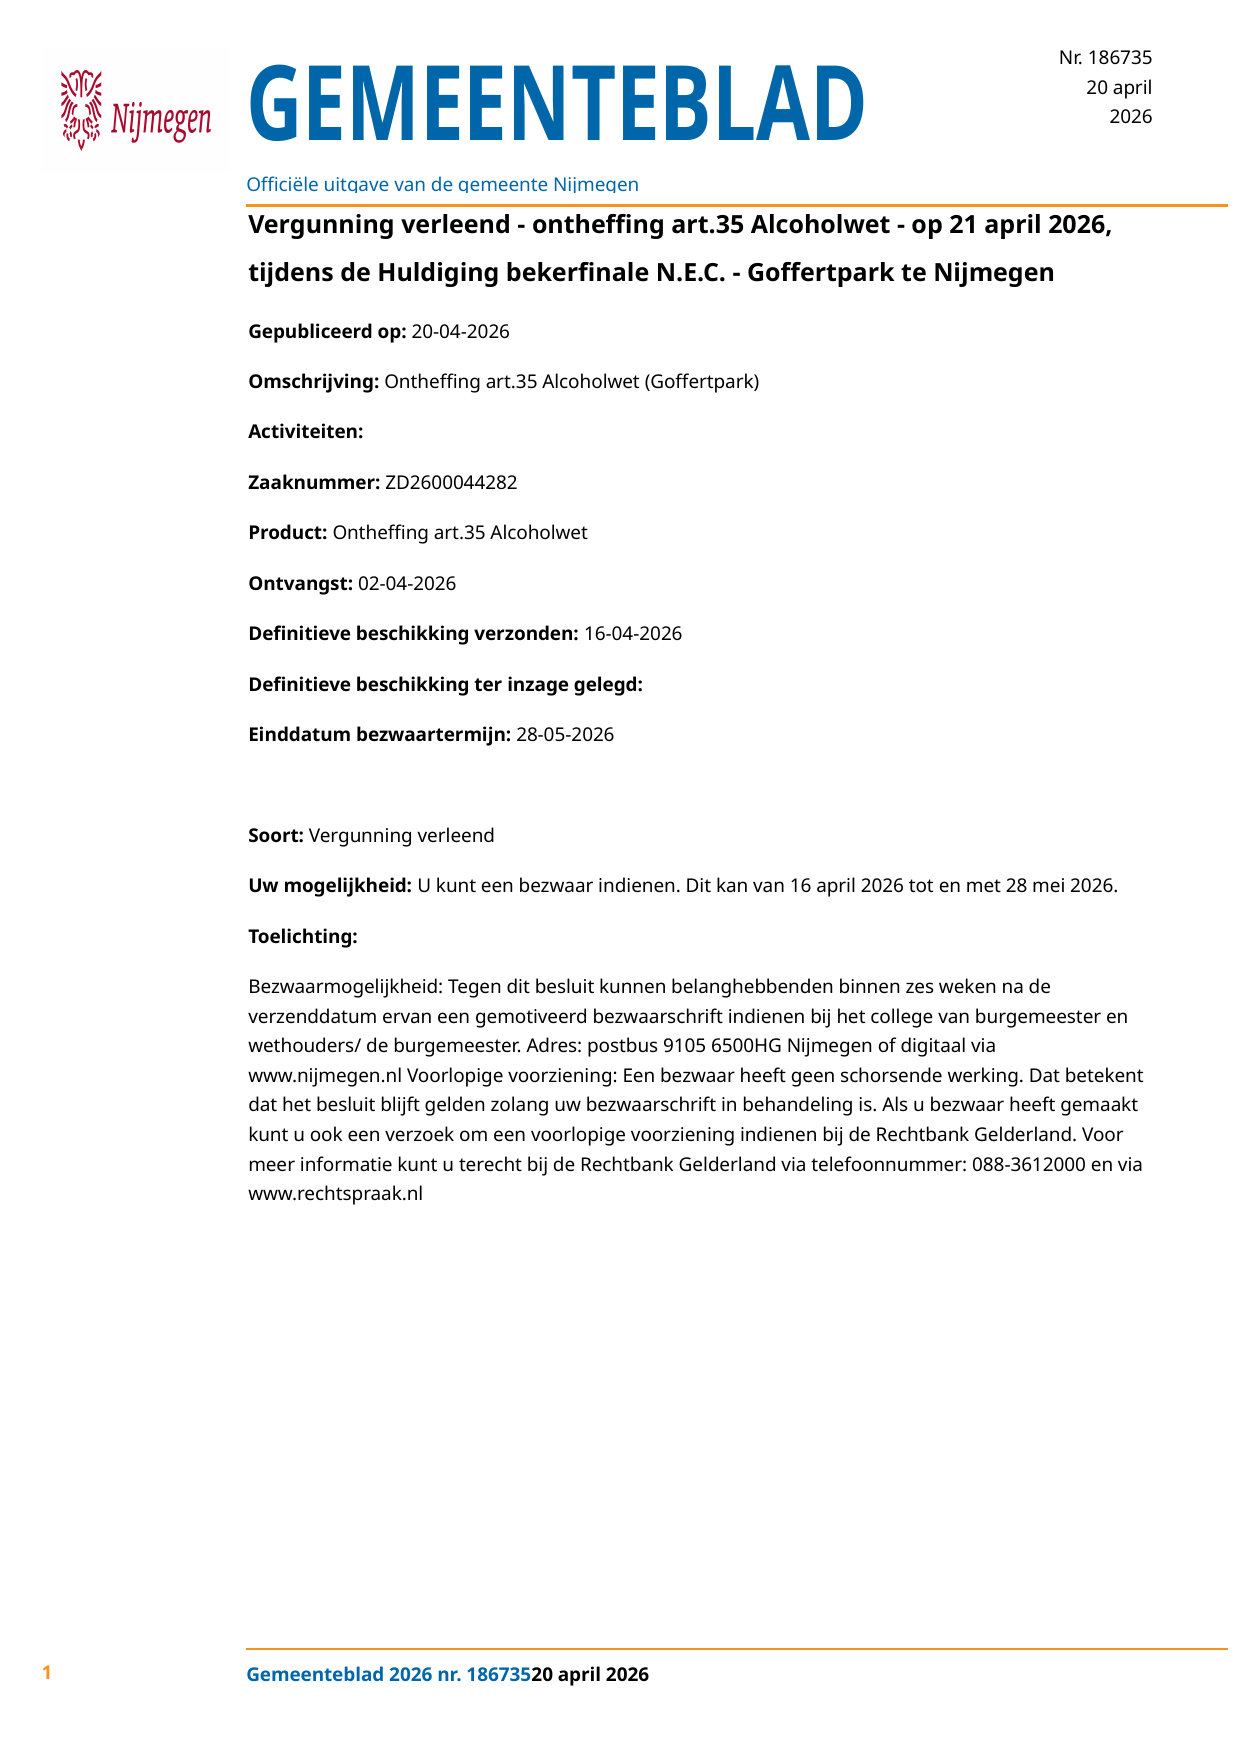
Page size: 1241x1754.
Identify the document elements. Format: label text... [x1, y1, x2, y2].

text Bezwaarmogelijkheid: Tegen dit besluit kunnen belanghebbenden binnen zes weken na de verzenddatum ervan een gemotiveerd bezwaarschrift indienen bij het college van burgemeester en wethouders/ de burgemeester. Adres: postbus 9105 6500HG Nijmegen of digitaal via www.nijmegen.nl Voorlopige voorziening: Een bezwaar heeft geen schorsende werking. Dat betekent dat het besluit blijft gelden zolang uw bezwaarschrift in behandeling is. Als u bezwaar heeft gemaakt kunt u ook een verzoek om een voorlopige voorziening indienen bij de Rechtbank Gelderland. Voor meer informatie kunt u terecht bij de Rechtbank Gelderland via telefoonnummer: 088-3612000 en via www.rechtspraak.nl [248, 973, 1152, 1206]
text Uw mogelijkheid: U kunt een bezwaar indienen. Dit kan van 16 april 2026 tot en met 28 mei 2026. [248, 872, 1152, 898]
text Definitieve beschikking verzonden: 16-04-2026 [248, 620, 1152, 646]
text Toelichting: [248, 923, 1152, 949]
text Soort: Vergunning verleend [248, 822, 1152, 848]
text Einddatum bezwaartermijn: 28-05-2026 [248, 721, 1152, 747]
text Zaaknummer: ZD2600044282 [248, 469, 1152, 495]
text Ontvangst: 02-04-2026 [248, 570, 1152, 596]
text Gepubliceerd op: 20-04-2026 [248, 318, 1152, 344]
text Definitieve beschikking ter inzage gelegd: [248, 671, 1152, 697]
text Product: Ontheffing art.35 Alcoholwet [248, 519, 1152, 545]
text Omschrijving: Ontheffing art.35 Alcoholwet (Goffertpark) [248, 368, 1152, 394]
text Activiteiten: [248, 419, 1152, 444]
picture [41, 47, 231, 172]
text Vergunning verleend - ontheffing art.35 Alcoholwet - op 21 april 2026, tijdens de Huldiging bekerfinale N.E.C. - Goffertpark te Nijmegen [248, 207, 1152, 288]
